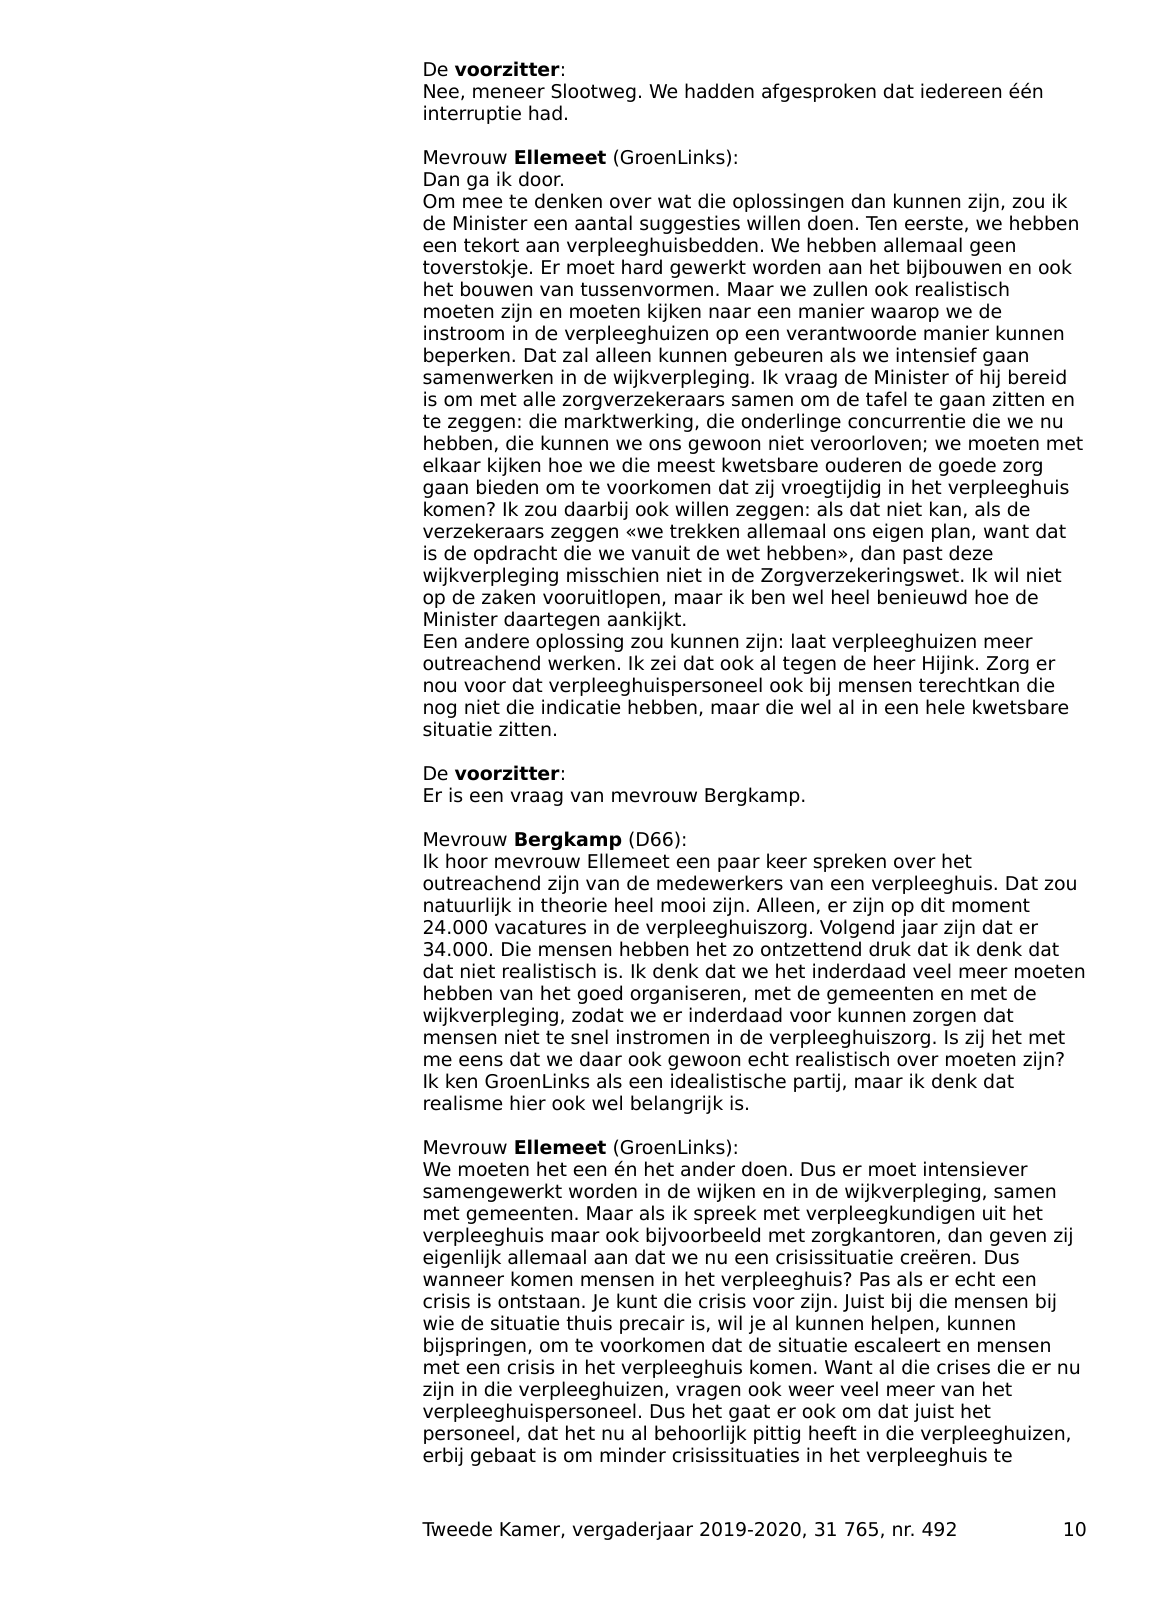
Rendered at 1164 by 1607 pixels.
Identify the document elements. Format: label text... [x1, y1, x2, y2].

text Mevrouw Bergkamp (D66): [422, 829, 1087, 851]
text Ik hoor mevrouw Ellemeet een paar keer spreken over het outreachend zijn van de medewerkers van een verpleeghuis. Dat zou natuurlijk in theorie heel mooi zijn. Alleen, er zijn op dit moment 24.000 vacatures in de verpleeghuiszorg. Volgend jaar zijn dat er 34.000. Die mensen hebben het zo ontzettend druk dat ik denk dat dat niet realistisch is. Ik denk dat we het inderdaad veel meer moeten hebben van het goed organiseren, met de gemeenten en met de wijkverpleging, zodat we er inderdaad voor kunnen zorgen dat mensen niet te snel instromen in de verpleeghuiszorg. Is zij het met me eens dat we daar ook gewoon echt realistisch over moeten zijn? Ik ken GroenLinks als een idealistische partij, maar ik denk dat realisme hier ook wel belangrijk is. [422, 851, 1087, 1115]
text Mevrouw Ellemeet (GroenLinks): [422, 1137, 1087, 1159]
text Mevrouw Ellemeet (GroenLinks): [422, 147, 1087, 169]
text We moeten het een én het ander doen. Dus er moet intensiever samengewerkt worden in de wijken en in de wijkverpleging, samen met gemeenten. Maar als ik spreek met verpleegkundigen uit het verpleeghuis maar ook bijvoorbeeld met zorgkantoren, dan geven zij eigenlijk allemaal aan dat we nu een crisissituatie creëren. Dus wanneer komen mensen in het verpleeghuis? Pas als er echt een crisis is ontstaan. Je kunt die crisis voor zijn. Juist bij die mensen bij wie de situatie thuis precair is, wil je al kunnen helpen, kunnen bijspringen, om te voorkomen dat de situatie escaleert en mensen met een crisis in het verpleeghuis komen. Want al die crises die er nu zijn in die verpleeghuizen, vragen ook weer veel meer van het verpleeghuispersoneel. Dus het gaat er ook om dat juist het personeel, dat het nu al behoorlijk pittig heeft in die verpleeghuizen, erbij gebaat is om minder crisissituaties in het verpleeghuis te [422, 1159, 1087, 1467]
text De voorzitter: [422, 763, 1087, 785]
text Een andere oplossing zou kunnen zijn: laat verpleeghuizen meer outreachend werken. Ik zei dat ook al tegen de heer Hijink. Zorg er nou voor dat verpleeghuispersoneel ook bij mensen terechtkan die nog niet die indicatie hebben, maar die wel al in een hele kwetsbare situatie zitten. [422, 631, 1087, 741]
text De voorzitter: [422, 59, 1087, 81]
text Er is een vraag van mevrouw Bergkamp. [422, 785, 1087, 807]
text Om mee te denken over wat die oplossingen dan kunnen zijn, zou ik de Minister een aantal suggesties willen doen. Ten eerste, we hebben een tekort aan verpleeghuisbedden. We hebben allemaal geen toverstokje. Er moet hard gewerkt worden aan het bijbouwen en ook het bouwen van tussenvormen. Maar we zullen ook realistisch moeten zijn en moeten kijken naar een manier waarop we de instroom in de verpleeghuizen op een verantwoorde manier kunnen beperken. Dat zal alleen kunnen gebeuren als we intensief gaan samenwerken in de wijkverpleging. Ik vraag de Minister of hij bereid is om met alle zorgverzekeraars samen om de tafel te gaan zitten en te zeggen: die marktwerking, die onderlinge concurrentie die we nu hebben, die kunnen we ons gewoon niet veroorloven; we moeten met elkaar kijken hoe we die meest kwetsbare ouderen de goede zorg gaan bieden om te voorkomen dat zij vroegtijdig in het verpleeghuis komen? Ik zou daarbij ook willen zeggen: als dat niet kan, als de verzekeraars zeggen «we trekken allemaal ons eigen plan, want dat is de opdracht die we vanuit de wet hebben», dan past deze wijkverpleging misschien niet in de Zorgverzekeringswet. Ik wil niet op de zaken vooruitlopen, maar ik ben wel heel benieuwd hoe de Minister daartegen aankijkt. [422, 191, 1087, 631]
text Nee, meneer Slootweg. We hadden afgesproken dat iedereen één interruptie had. [422, 81, 1087, 125]
text Dan ga ik door. [422, 169, 1087, 191]
